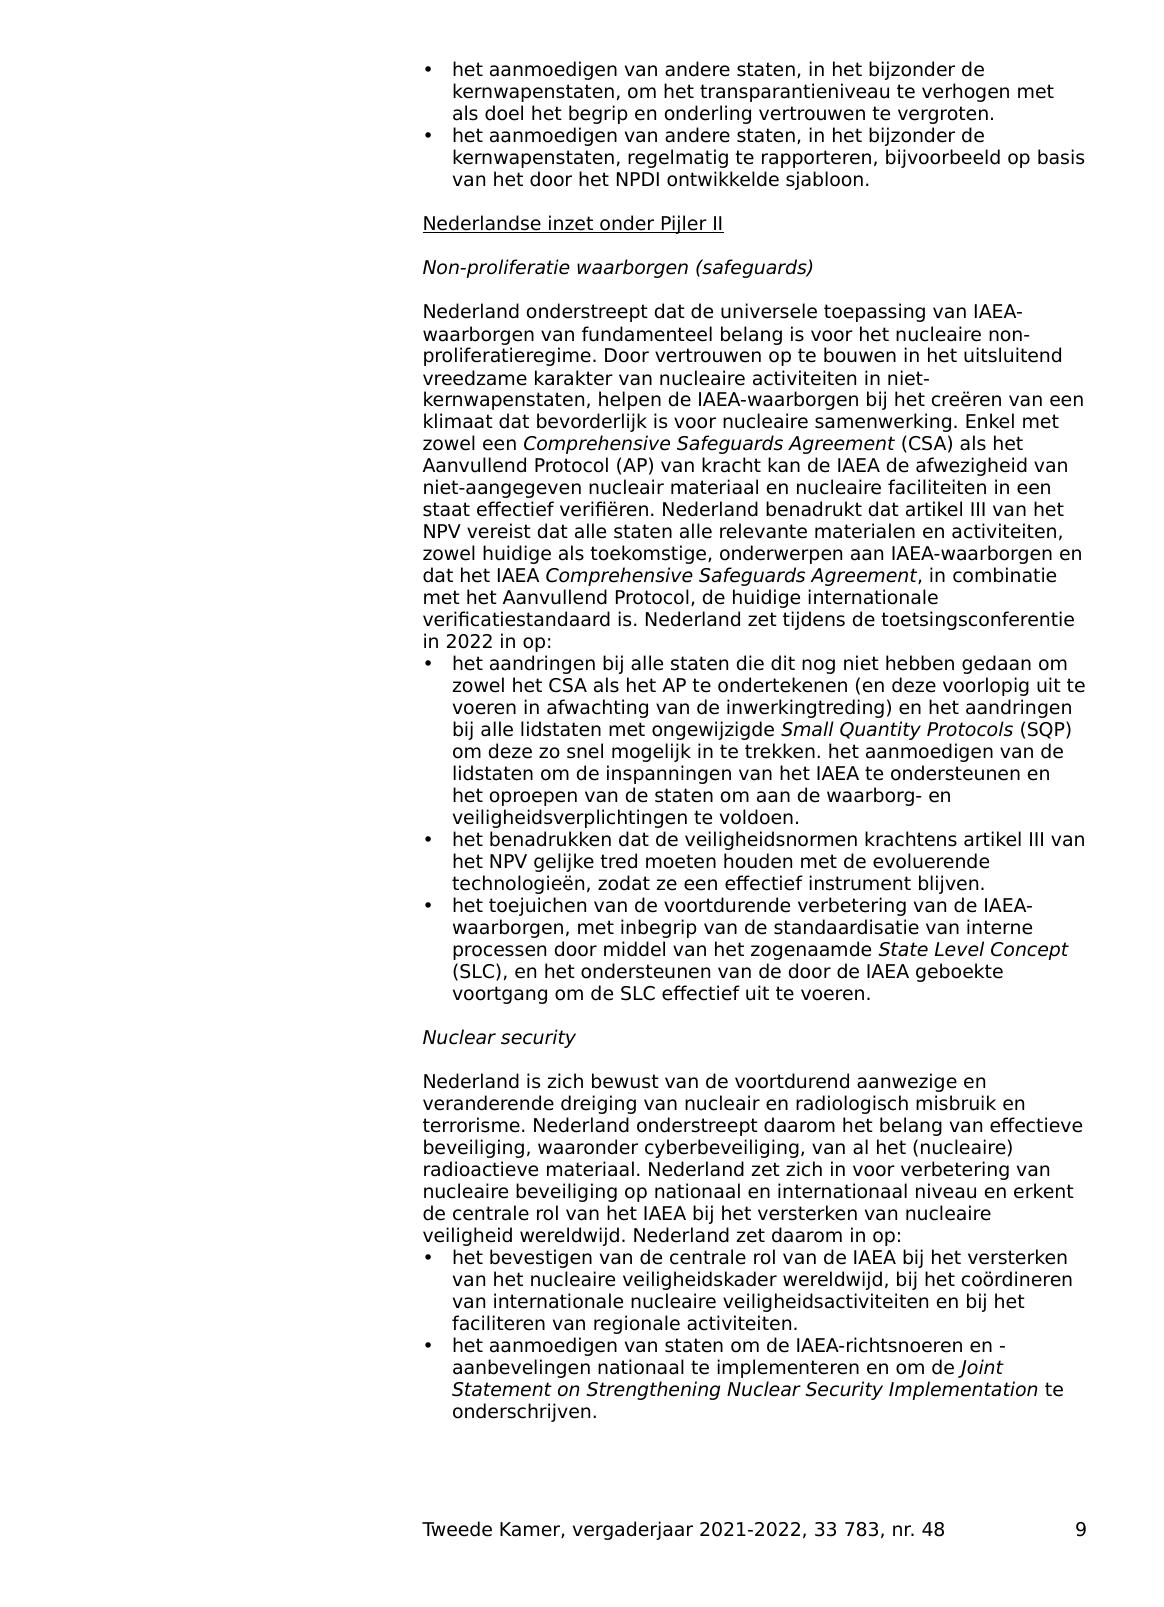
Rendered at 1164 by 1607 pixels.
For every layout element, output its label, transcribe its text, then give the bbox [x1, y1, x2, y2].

text • het benadrukken dat de veiligheidsnormen krachtens artikel III van het NPV gelijke tred moeten houden met de evoluerende technologieën, zodat ze een effectief instrument blijven. [422, 829, 1087, 895]
subtitle Nuclear security [422, 1027, 1087, 1049]
text Nederland is zich bewust van de voortdurend aanwezige en veranderende dreiging van nucleair en radiologisch misbruik en terrorisme. Nederland onderstreept daarom het belang van effectieve beveiliging, waaronder cyberbeveiliging, van al het (nucleaire) radioactieve materiaal. Nederland zet zich in voor verbetering van nucleaire beveiliging op nationaal en internationaal niveau en erkent de centrale rol van het IAEA bij het versterken van nucleaire veiligheid wereldwijd. Nederland zet daarom in op: [422, 1071, 1087, 1247]
text • het aanmoedigen van staten om de IAEA-richtsnoeren en -aanbevelingen nationaal te implementeren en om de Joint Statement on Strengthening Nuclear Security Implementation te onderschrijven. [422, 1335, 1087, 1423]
text Nederland onderstreept dat de universele toepassing van IAEA-waarborgen van fundamenteel belang is voor het nucleaire non-proliferatieregime. Door vertrouwen op te bouwen in het uitsluitend vreedzame karakter van nucleaire activiteiten in niet-kernwapenstaten, helpen de IAEA-waarborgen bij het creëren van een klimaat dat bevorderlijk is voor nucleaire samenwerking. Enkel met zowel een Comprehensive Safeguards Agreement (CSA) als het Aanvullend Protocol (AP) van kracht kan de IAEA de afwezigheid van niet-aangegeven nucleair materiaal en nucleaire faciliteiten in een staat effectief verifiëren. Nederland benadrukt dat artikel III van het NPV vereist dat alle staten alle relevante materialen en activiteiten, zowel huidige als toekomstige, onderwerpen aan IAEA-waarborgen en dat het IAEA Comprehensive Safeguards Agreement, in combinatie met het Aanvullend Protocol, de huidige internationale verificatiestandaard is. Nederland zet tijdens de toetsingsconferentie in 2022 in op: [422, 301, 1087, 653]
subtitle Non-proliferatie waarborgen (safeguards) [422, 257, 1087, 279]
subtitle Nederlandse inzet onder Pijler II [422, 213, 1087, 235]
text • het aandringen bij alle staten die dit nog niet hebben gedaan om zowel het CSA als het AP te ondertekenen (en deze voorlopig uit te voeren in afwachting van de inwerkingtreding) en het aandringen bij alle lidstaten met ongewijzigde Small Quantity Protocols (SQP) om deze zo snel mogelijk in te trekken. het aanmoedigen van de lidstaten om de inspanningen van het IAEA te ondersteunen en het oproepen van de staten om aan de waarborg- en veiligheidsverplichtingen te voldoen. [422, 653, 1087, 829]
text • het aanmoedigen van andere staten, in het bijzonder de kernwapenstaten, regelmatig te rapporteren, bijvoorbeeld op basis van het door het NPDI ontwikkelde sjabloon. [422, 125, 1087, 191]
text • het aanmoedigen van andere staten, in het bijzonder de kernwapenstaten, om het transparantieniveau te verhogen met als doel het begrip en onderling vertrouwen te vergroten. [422, 59, 1087, 125]
text • het bevestigen van de centrale rol van de IAEA bij het versterken van het nucleaire veiligheidskader wereldwijd, bij het coördineren van internationale nucleaire veiligheidsactiviteiten en bij het faciliteren van regionale activiteiten. [422, 1247, 1087, 1335]
text • het toejuichen van de voortdurende verbetering van de IAEA-waarborgen, met inbegrip van de standaardisatie van interne processen door middel van het zogenaamde State Level Concept (SLC), en het ondersteunen van de door de IAEA geboekte voortgang om de SLC effectief uit te voeren. [422, 895, 1087, 1005]
